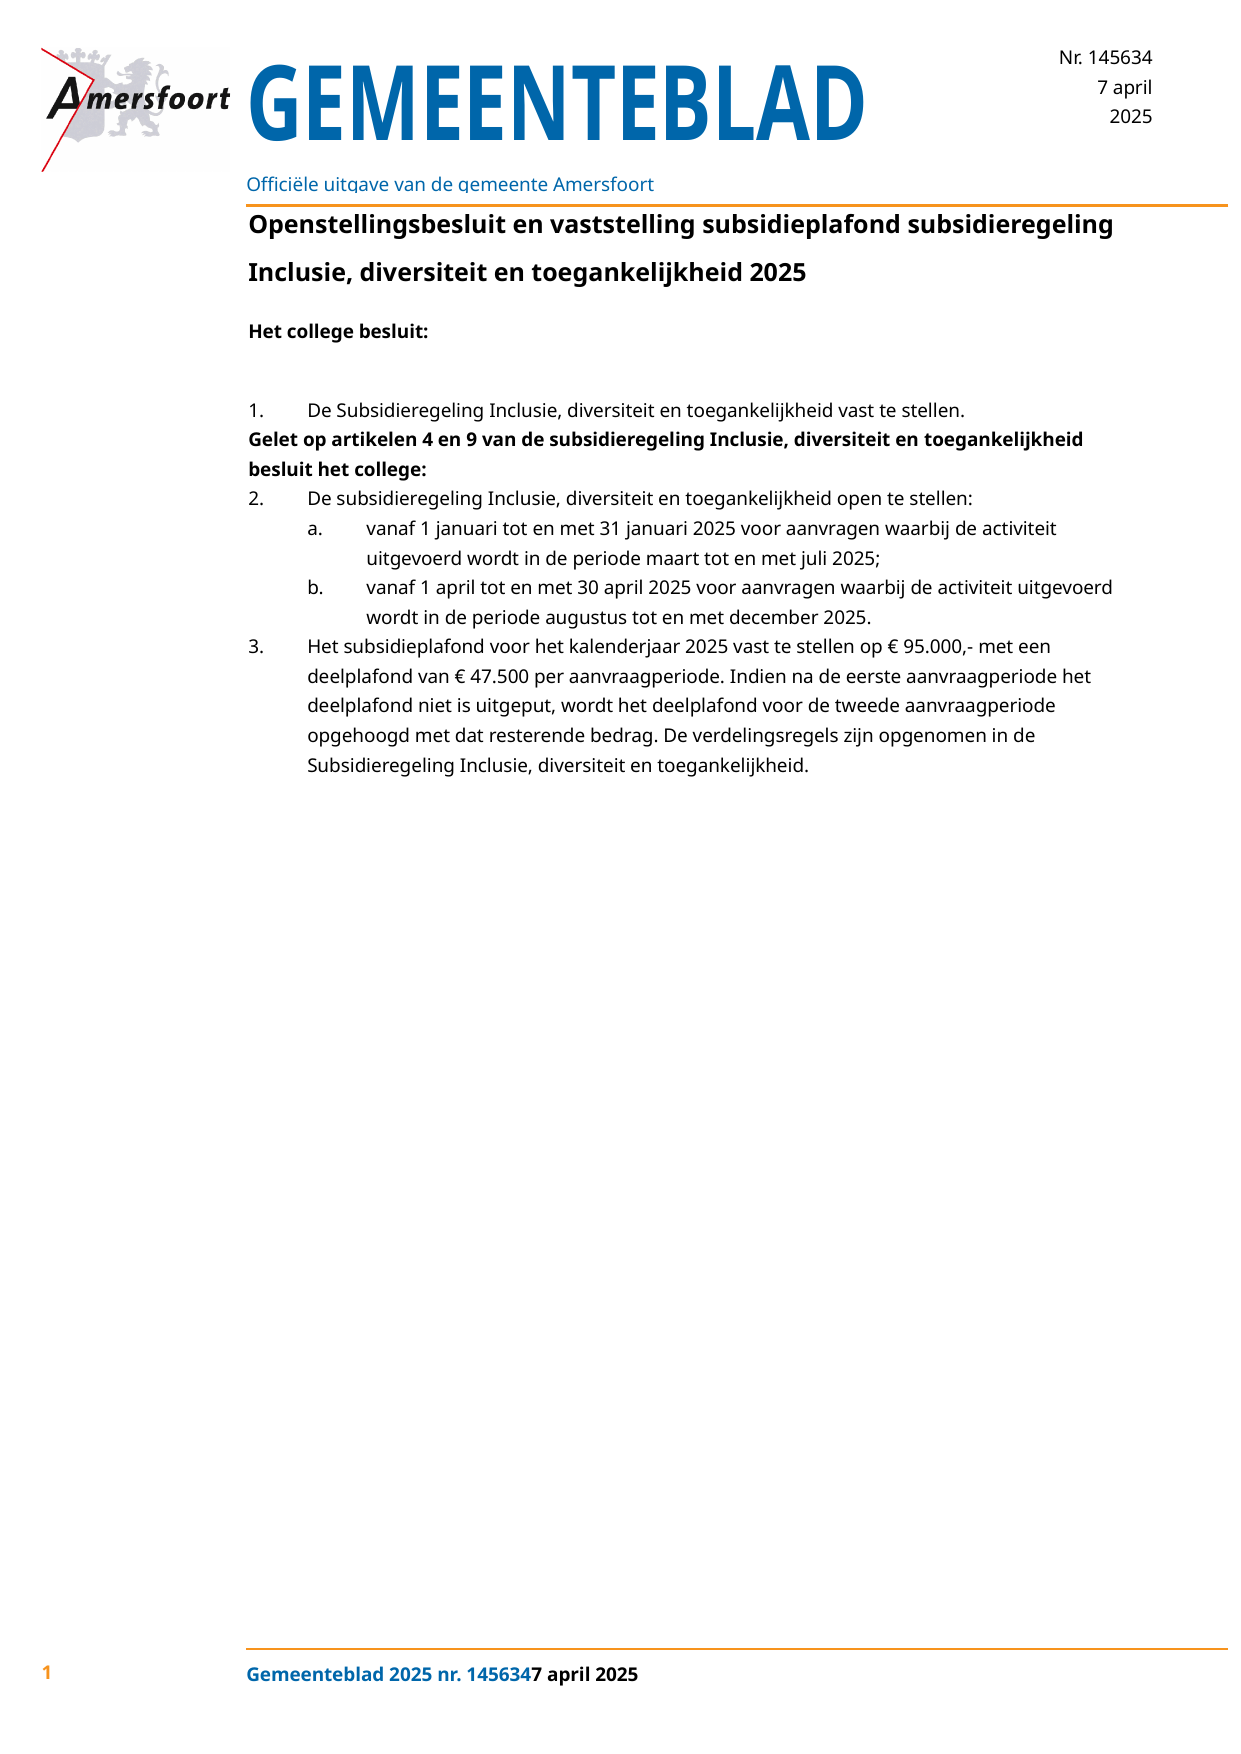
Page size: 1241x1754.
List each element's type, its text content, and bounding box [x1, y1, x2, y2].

text Openstellingsbesluit en vaststelling subsidieplafond subsidieregeling Inclusie, diversiteit en toegankelijkheid 2025 [248, 207, 1152, 288]
picture [41, 47, 231, 172]
list De subsidieregeling Inclusie, diversiteit en toegankelijkheid open te stellen: [248, 486, 1152, 511]
list vanaf 1 april tot en met 30 april 2025 voor aanvragen waarbij de activiteit uitgevoerd wordt in de periode augustus tot en met december 2025. [307, 574, 1152, 629]
list De Subsidieregeling Inclusie, diversiteit en toegankelijkheid vast te stellen. [248, 397, 1152, 422]
list vanaf 1 januari tot en met 31 januari 2025 voor aanvragen waarbij de activiteit uitgevoerd wordt in de periode maart tot en met juli 2025; [307, 515, 1152, 570]
list Het subsidieplafond voor het kalenderjaar 2025 vast te stellen op € 95.000,- met een deelplafond van € 47.500 per aanvraagperiode. Indien na de eerste aanvraagperiode het deelplafond niet is uitgeput, wordt het deelplafond voor de tweede aanvraagperiode opgehoogd met dat resterende bedrag. De verdelingsregels zijn opgenomen in de Subsidieregeling Inclusie, diversiteit en toegankelijkheid. [248, 633, 1152, 777]
text Het college besluit: [248, 318, 1152, 344]
text Gelet op artikelen 4 en 9 van de subsidieregeling Inclusie, diversiteit en toegankelijkheid besluit het college: [248, 426, 1152, 482]
